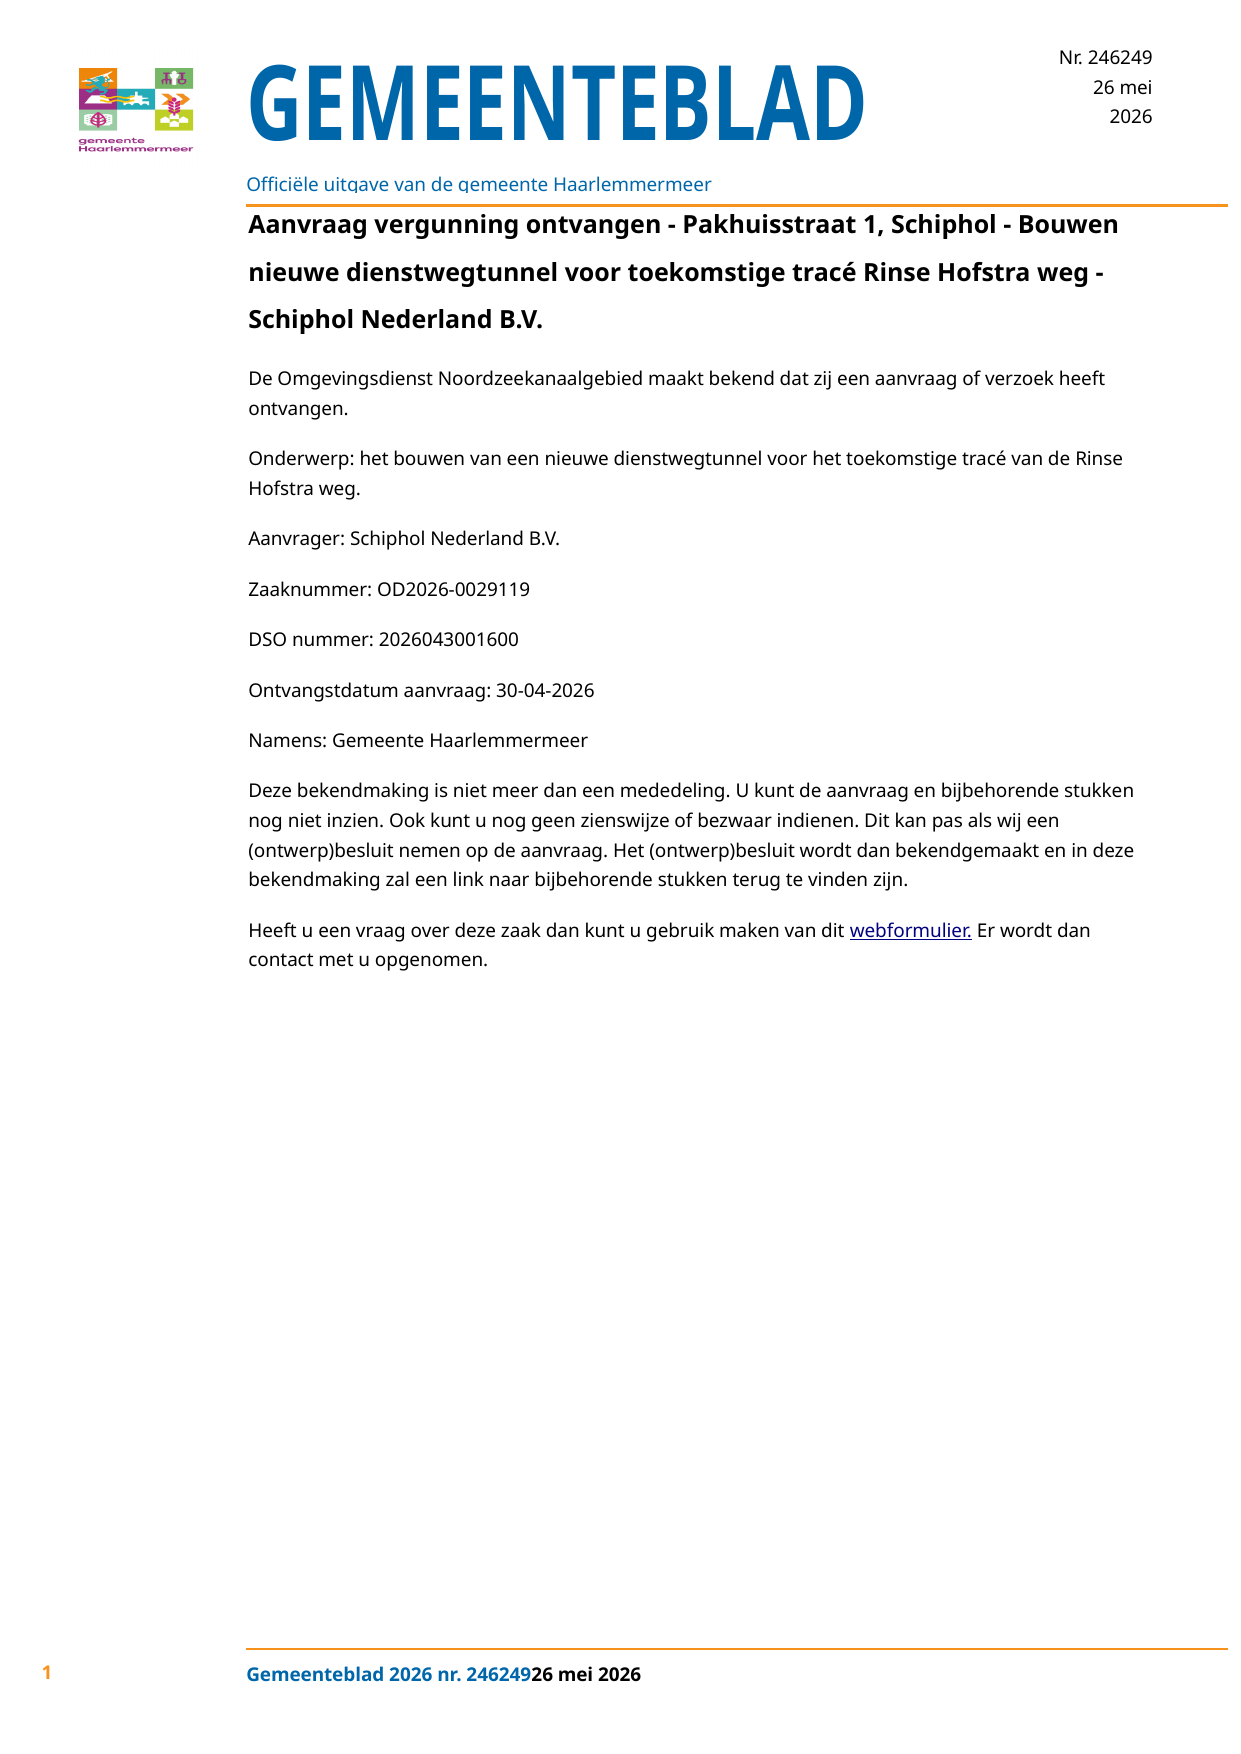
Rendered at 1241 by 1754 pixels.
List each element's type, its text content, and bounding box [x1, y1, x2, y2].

text Ontvangstdatum aanvraag: 30-04-2026 [248, 677, 1152, 702]
text Aanvraag vergunning ontvangen - Pakhuisstraat 1, Schiphol - Bouwen nieuwe dienstwegtunnel voor toekomstige tracé Rinse Hofstra weg - Schiphol Nederland B.V. [248, 207, 1152, 336]
text Deze bekendmaking is niet meer dan een mededeling. U kunt de aanvraag en bijbehorende stukken nog niet inzien. Ook kunt u nog geen zienswijze of bezwaar indienen. Dit kan pas als wij een (ontwerp)besluit nemen op de aanvraag. Het (ontwerp)besluit wordt dan bekendgemaakt en in deze bekendmaking zal een link naar bijbehorende stukken terug te vinden zijn. [248, 778, 1152, 892]
text Zaaknummer: OD2026-0029119 [248, 576, 1152, 602]
text Onderwerp: het bouwen van een nieuwe dienstwegtunnel voor het toekomstige tracé van de Rinse Hofstra weg. [248, 446, 1152, 501]
text Aanvrager: Schiphol Nederland B.V. [248, 526, 1152, 551]
picture [41, 47, 231, 172]
text De Omgevingsdienst Noordzeekanaalgebied maakt bekend dat zij een aanvraag of verzoek heeft ontvangen. [248, 366, 1152, 421]
text DSO nummer: 2026043001600 [248, 626, 1152, 652]
text Heeft u een vraag over deze zaak dan kunt u gebruik maken van dit webformulier. Er wordt dan contact met u opgenomen. [248, 917, 1152, 972]
text Namens: Gemeente Haarlemmermeer [248, 727, 1152, 753]
